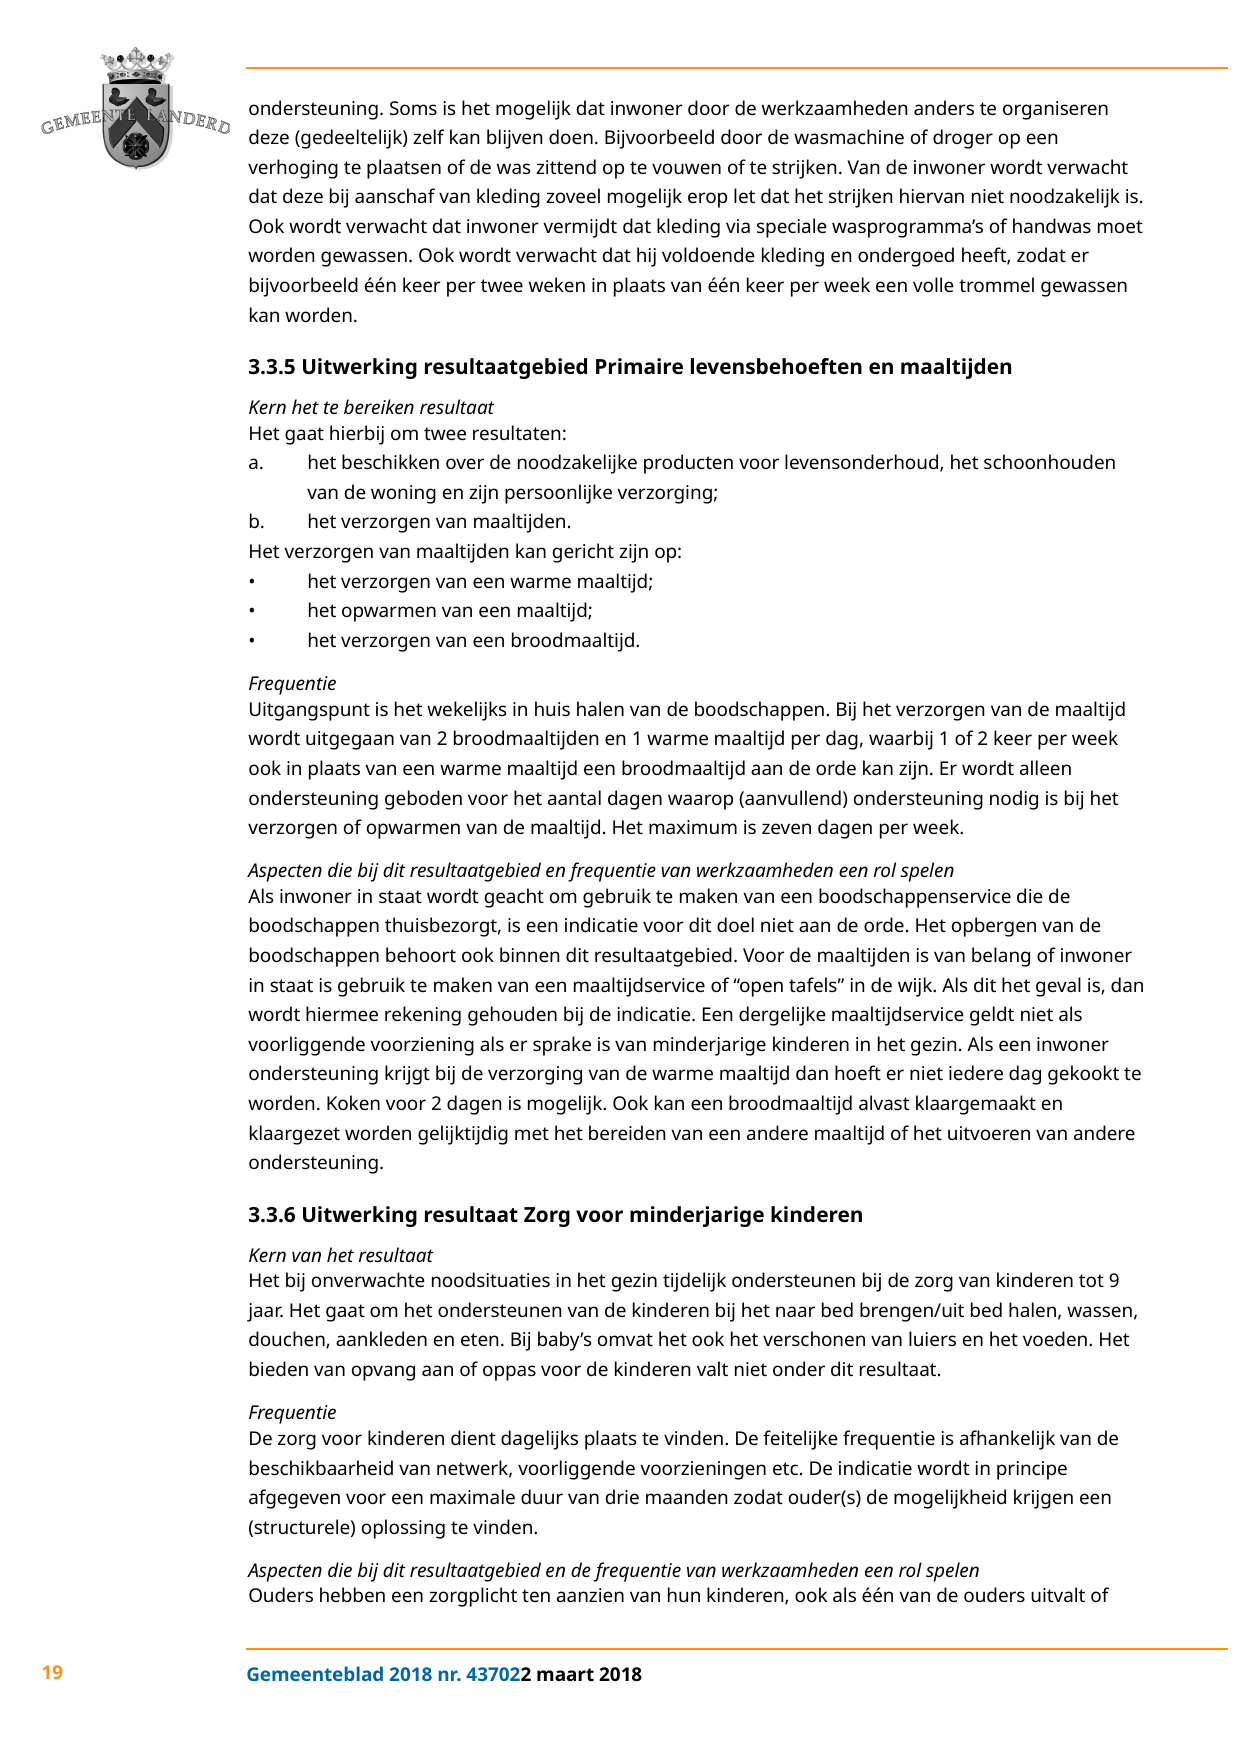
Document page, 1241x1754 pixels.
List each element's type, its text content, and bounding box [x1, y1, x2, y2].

text Frequentie [248, 1399, 1152, 1425]
list het verzorgen van een broodmaaltijd. [248, 627, 1152, 653]
text Het bij onverwachte noodsituaties in het gezin tijdelijk ondersteunen bij de zorg van kinderen tot 9 jaar. Het gaat om het ondersteunen van de kinderen bij het naar bed brengen/uit bed halen, wassen, douchen, aankleden en eten. Bij baby’s omvat het ook het verschonen van luiers en het voeden. Het bieden van opvang aan of oppas voor de kinderen valt niet onder dit resultaat. [248, 1267, 1152, 1382]
picture [41, 47, 231, 172]
text 3.3.5 Uitwerking resultaatgebied Primaire levensbehoeften en maaltijden [248, 352, 1152, 381]
text Het gaat hierbij om twee resultaten: [248, 420, 1152, 446]
text Als inwoner in staat wordt geacht om gebruik te maken van een boodschappenservice die de boodschappen thuisbezorgt, is een indicatie voor dit doel niet aan de orde. Het opbergen van de boodschappen behoort ook binnen dit resultaatgebied. Voor de maaltijden is van belang of inwoner in staat is gebruik te maken van een maaltijdservice of “open tafels” in de wijk. Als dit het geval is, dan wordt hiermee rekening gehouden bij de indicatie. Een dergelijke maaltijdservice geldt niet als voorliggende voorziening als er sprake is van minderjarige kinderen in het gezin. Als een inwoner ondersteuning krijgt bij de verzorging van de warme maaltijd dan hoeft er niet iedere dag gekookt te worden. Koken voor 2 dagen is mogelijk. Ook kan een broodmaaltijd alvast klaargemaakt en klaargezet worden gelijktijdig met het bereiden van een andere maaltijd of het uitvoeren van andere ondersteuning. [248, 883, 1152, 1175]
text De zorg voor kinderen dient dagelijks plaats te vinden. De feitelijke frequentie is afhankelijk van de beschikbaarheid van netwerk, voorliggende voorzieningen etc. De indicatie wordt in principe afgegeven voor een maximale duur van drie maanden zodat ouder(s) de mogelijkheid krijgen een (structurele) oplossing te vinden. [248, 1425, 1152, 1539]
text Uitgangspunt is het wekelijks in huis halen van de boodschappen. Bij het verzorgen van de maaltijd wordt uitgegaan van 2 broodmaaltijden en 1 warme maaltijd per dag, waarbij 1 of 2 keer per week ook in plaats van een warme maaltijd een broodmaaltijd aan de orde kan zijn. Er wordt alleen ondersteuning geboden voor het aantal dagen waarop (aanvullend) ondersteuning nodig is bij het verzorgen of opwarmen van de maaltijd. Het maximum is zeven dagen per week. [248, 696, 1152, 840]
text Kern het te bereiken resultaat [248, 394, 1152, 420]
text Ouders hebben een zorgplicht ten aanzien van hun kinderen, ook als één van de ouders uitvalt of [248, 1583, 1152, 1608]
text Aspecten die bij dit resultaatgebied en de frequentie van werkzaamheden een rol spelen [248, 1557, 1152, 1583]
text Frequentie [248, 670, 1152, 696]
list het opwarmen van een maaltijd; [248, 597, 1152, 623]
list het beschikken over de noodzakelijke producten voor levensonderhoud, het schoonhouden van de woning en zijn persoonlijke verzorging; [248, 449, 1152, 505]
text 3.3.6 Uitwerking resultaat Zorg voor minderjarige kinderen [248, 1200, 1152, 1228]
text Aspecten die bij dit resultaatgebied en frequentie van werkzaamheden een rol spelen [248, 857, 1152, 883]
text ondersteuning. Soms is het mogelijk dat inwoner door de werkzaamheden anders te organiseren deze (gedeeltelijk) zelf kan blijven doen. Bijvoorbeeld door de wasmachine of droger op een verhoging te plaatsen of de was zittend op te vouwen of te strijken. Van de inwoner wordt verwacht dat deze bij aanschaf van kleding zoveel mogelijk erop let dat het strijken hiervan niet noodzakelijk is. Ook wordt verwacht dat inwoner vermijdt dat kleding via speciale wasprogramma’s of handwas moet worden gewassen. Ook wordt verwacht dat hij voldoende kleding en ondergoed heeft, zodat er bijvoorbeeld één keer per twee weken in plaats van één keer per week een volle trommel gewassen kan worden. [248, 95, 1152, 328]
text Kern van het resultaat [248, 1242, 1152, 1267]
list het verzorgen van een warme maaltijd; [248, 568, 1152, 594]
text Het verzorgen van maaltijden kan gericht zijn op: [248, 538, 1152, 564]
list het verzorgen van maaltijden. [248, 509, 1152, 534]
